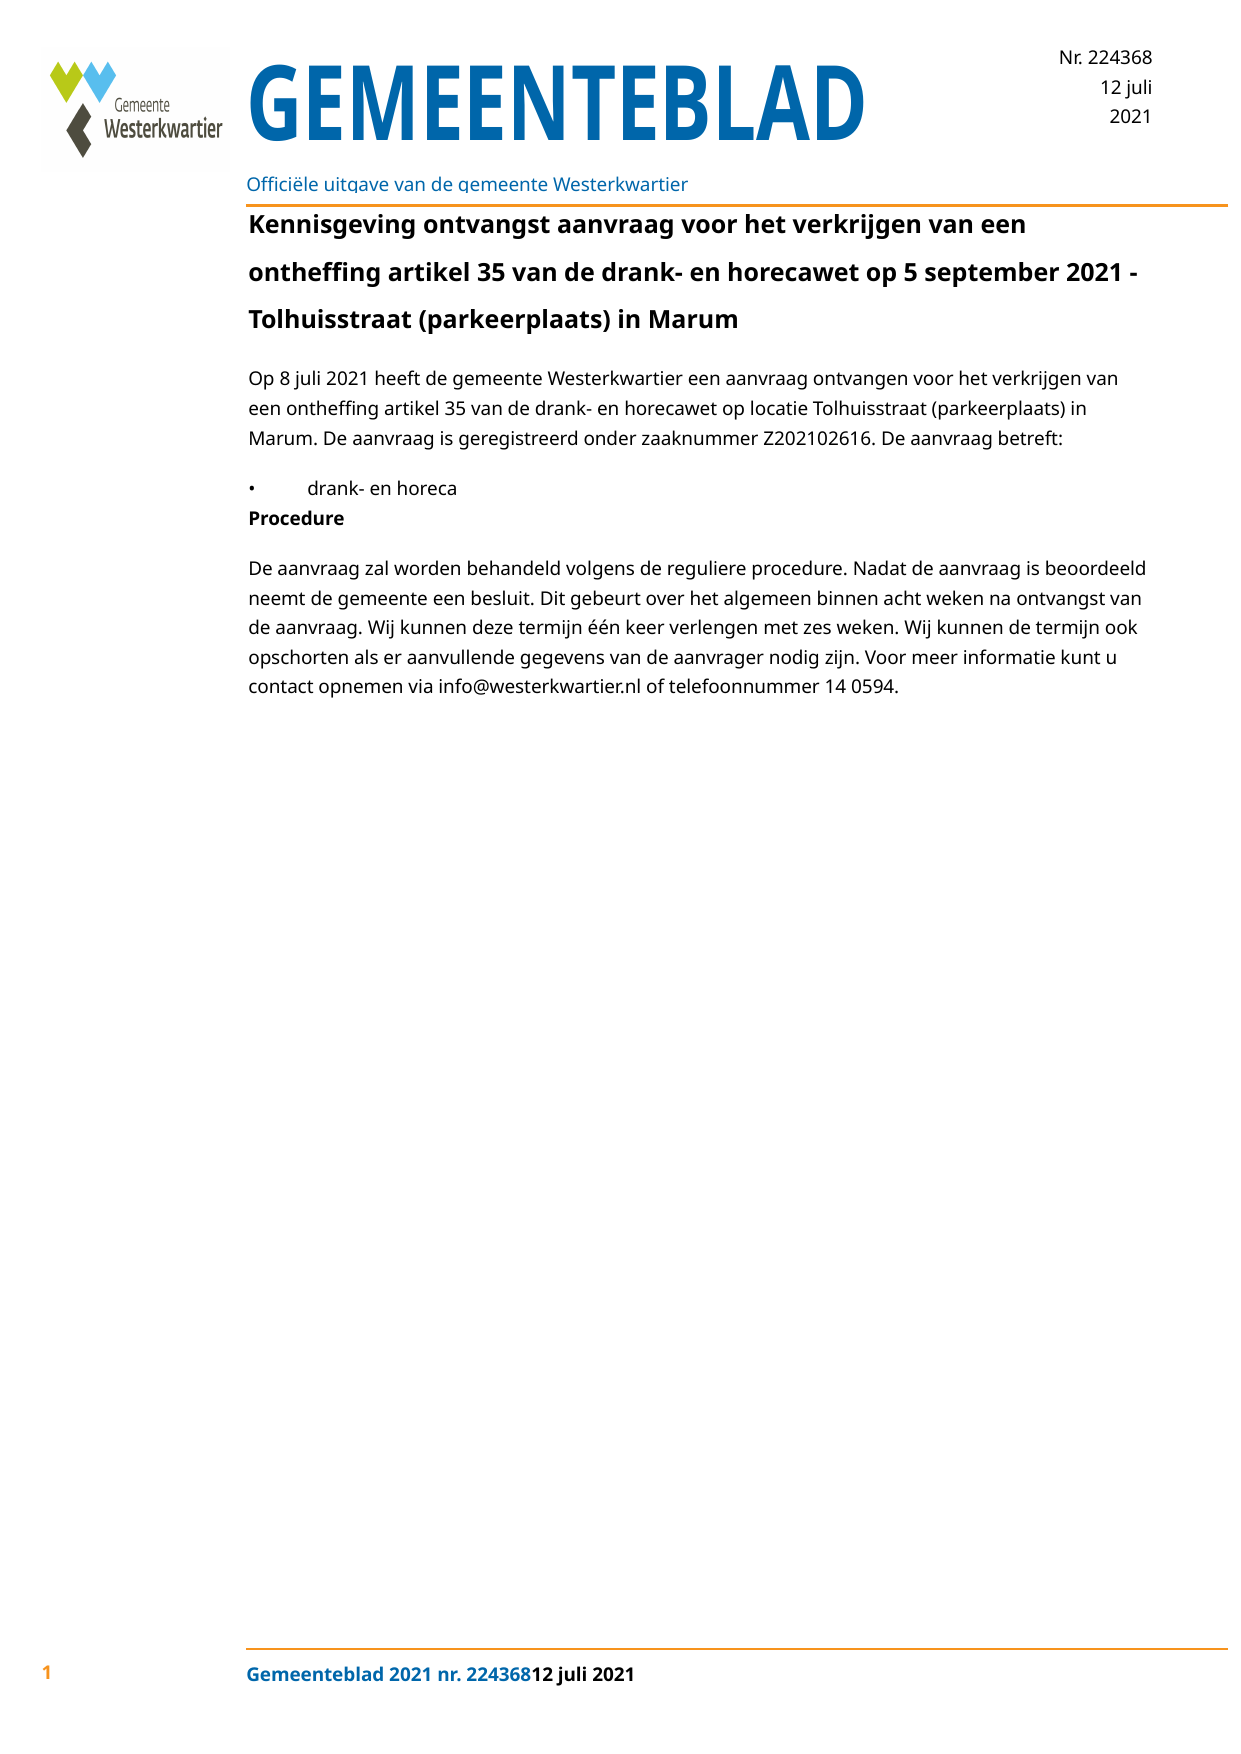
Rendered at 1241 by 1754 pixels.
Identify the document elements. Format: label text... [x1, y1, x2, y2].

picture [41, 47, 231, 172]
list drank- en horeca [248, 475, 1152, 501]
text Kennisgeving ontvangst aanvraag voor het verkrijgen van een ontheffing artikel 35 van de drank- en horecawet op 5 september 2021 - Tolhuisstraat (parkeerplaats) in Marum [248, 207, 1152, 336]
text Procedure [248, 505, 1152, 530]
text De aanvraag zal worden behandeld volgens de reguliere procedure. Nadat de aanvraag is beoordeeld neemt de gemeente een besluit. Dit gebeurt over het algemeen binnen acht weken na ontvangst van de aanvraag. Wij kunnen deze termijn één keer verlengen met zes weken. Wij kunnen de termijn ook opschorten als er aanvullende gegevens van de aanvrager nodig zijn. Voor meer informatie kunt u contact opnemen via info@westerkwartier.nl of telefoonnummer 14 0594. [248, 555, 1152, 699]
text Op 8 juli 2021 heeft de gemeente Westerkwartier een aanvraag ontvangen voor het verkrijgen van een ontheffing artikel 35 van de drank- en horecawet op locatie Tolhuisstraat (parkeerplaats) in Marum. De aanvraag is geregistreerd onder zaaknummer Z202102616. De aanvraag betreft: [248, 366, 1152, 450]
